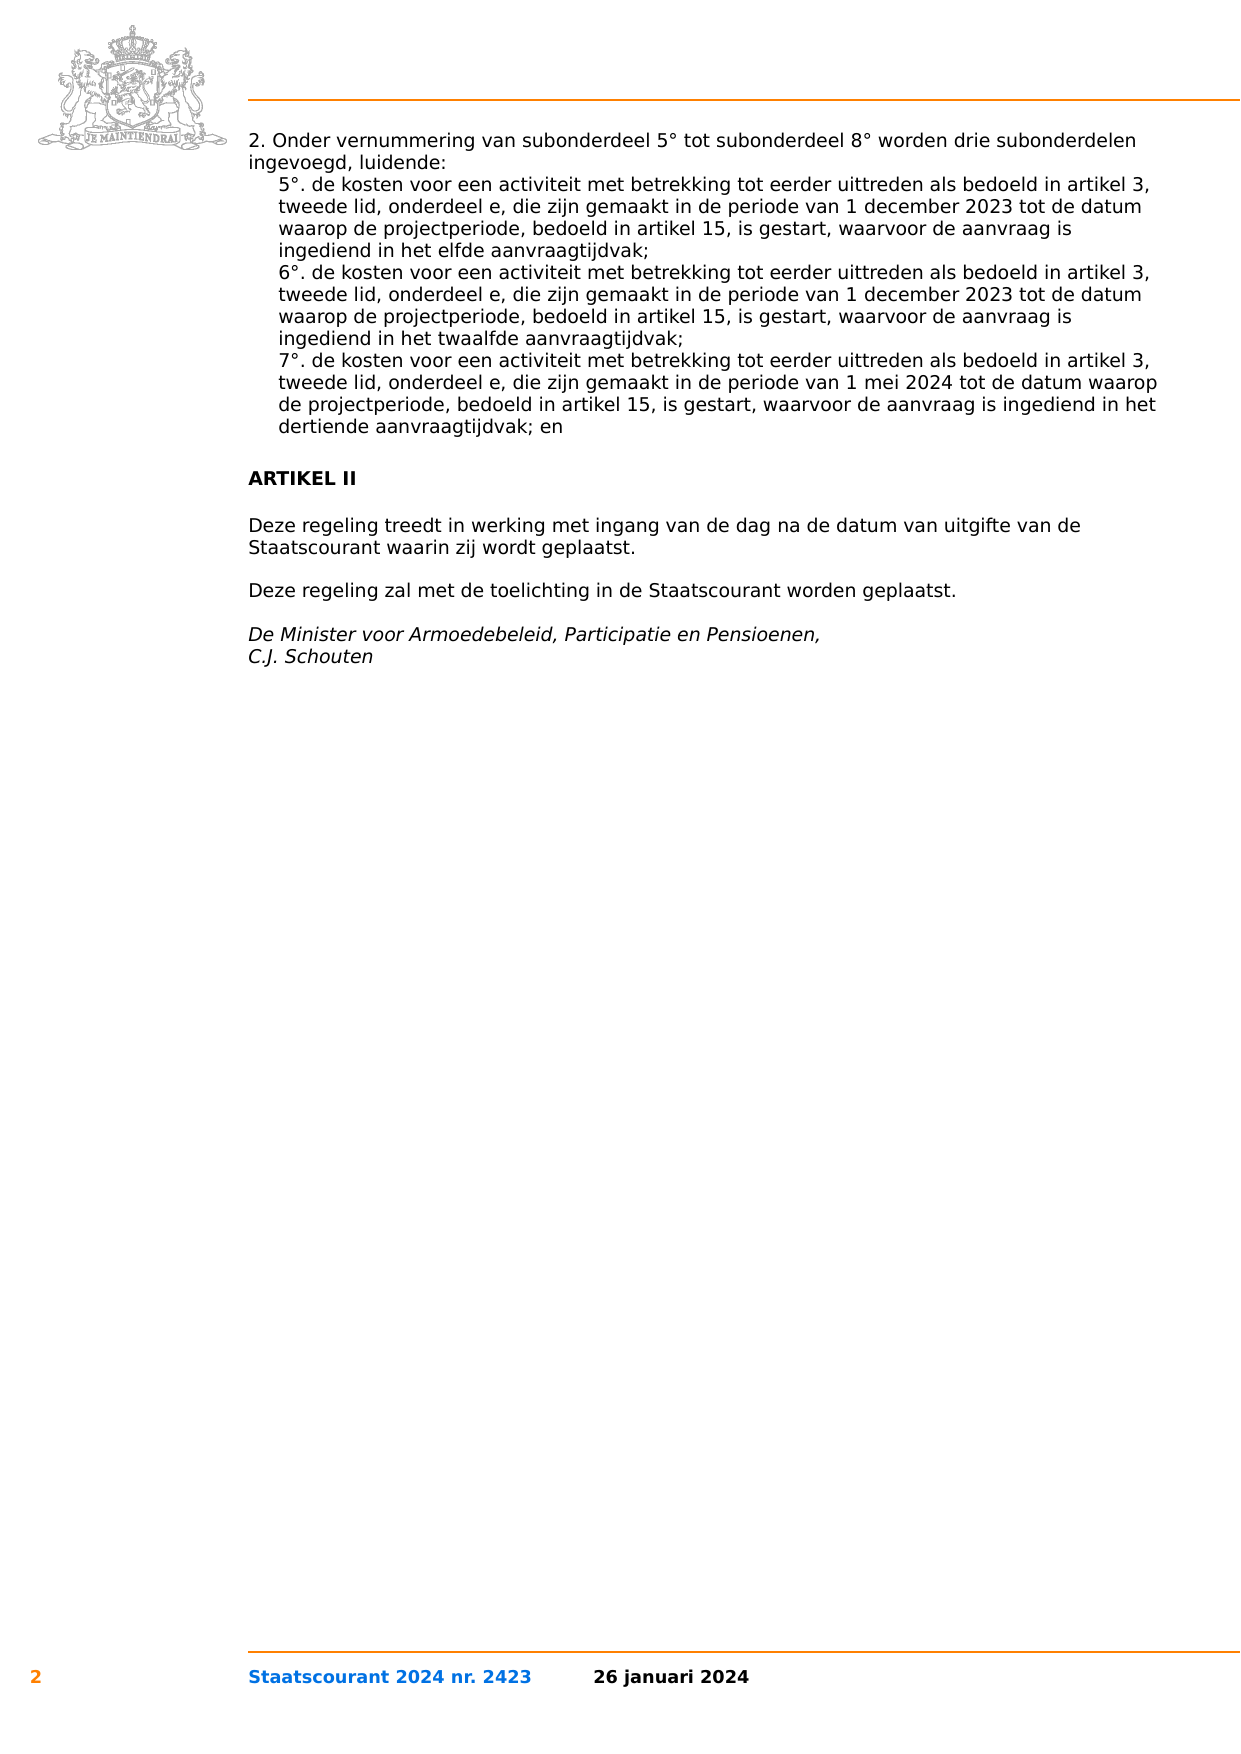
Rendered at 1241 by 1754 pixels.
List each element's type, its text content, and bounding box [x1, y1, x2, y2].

text 6°. de kosten voor een activiteit met betrekking tot eerder uittreden als bedoeld in artikel 3, tweede lid, onderdeel e, die zijn gemaakt in de periode van 1 december 2023 tot de datum waarop de projectperiode, bedoeld in artikel 15, is gestart, waarvoor de aanvraag is ingediend in het twaalfde aanvraagtijdvak; [278, 262, 1163, 350]
text 2. Onder vernummering van subonderdeel 5° tot subonderdeel 8° worden drie subonderdelen ingevoegd, luidende: [248, 130, 1163, 174]
text Deze regeling treedt in werking met ingang van de dag na de datum van uitgifte van de Staatscourant waarin zij wordt geplaatst. [248, 514, 1163, 558]
text 7°. de kosten voor een activiteit met betrekking tot eerder uittreden als bedoeld in artikel 3, tweede lid, onderdeel e, die zijn gemaakt in de periode van 1 mei 2024 tot de datum waarop de projectperiode, bedoeld in artikel 15, is gestart, waarvoor de aanvraag is ingediend in het dertiende aanvraagtijdvak; en [278, 350, 1163, 438]
picture [38, 25, 227, 150]
text De Minister voor Armoedebeleid, Participatie en Pensioenen, C.J. Schouten [248, 624, 1163, 668]
text 5°. de kosten voor een activiteit met betrekking tot eerder uittreden als bedoeld in artikel 3, tweede lid, onderdeel e, die zijn gemaakt in de periode van 1 december 2023 tot de datum waarop de projectperiode, bedoeld in artikel 15, is gestart, waarvoor de aanvraag is ingediend in het elfde aanvraagtijdvak; [278, 174, 1163, 262]
text Deze regeling zal met de toelichting in de Staatscourant worden geplaatst. [248, 580, 1163, 602]
subtitle ARTIKEL II [248, 468, 1163, 489]
